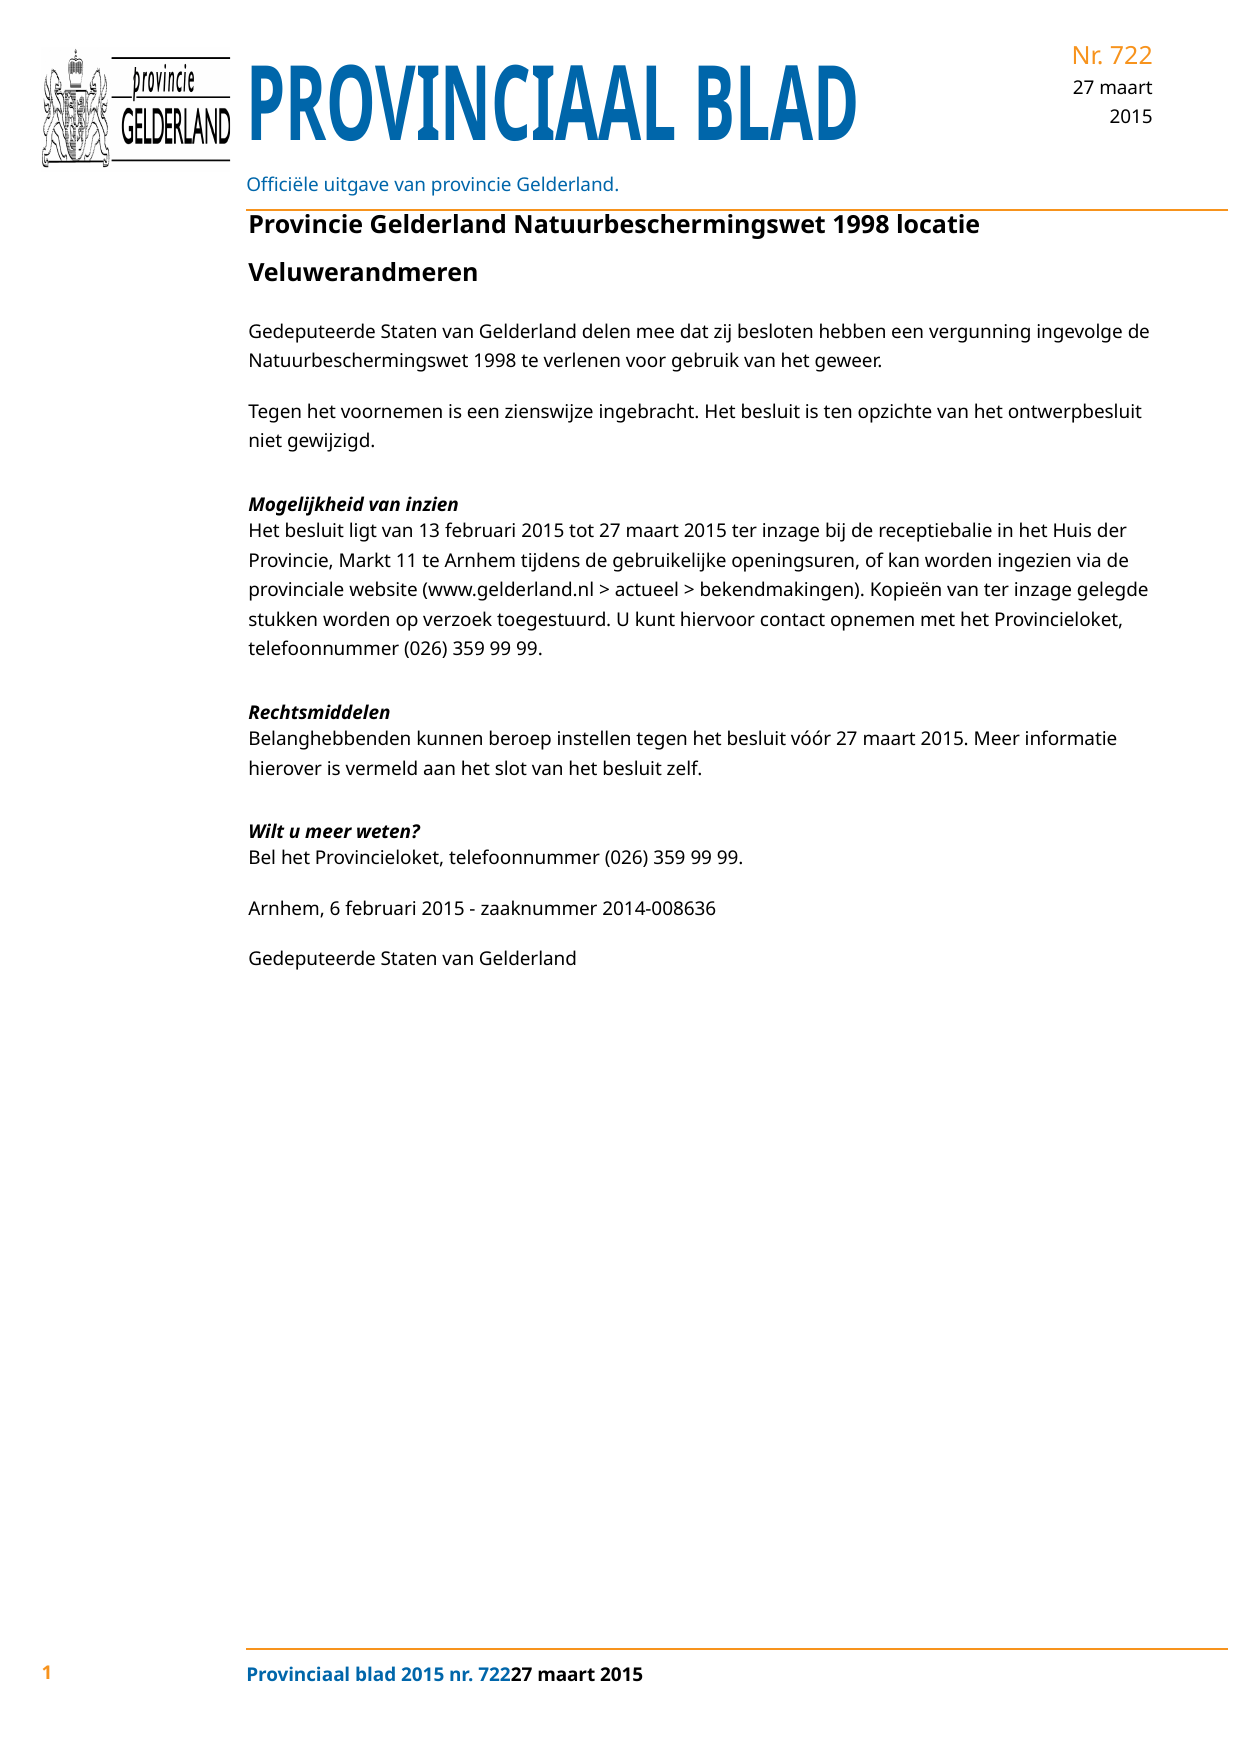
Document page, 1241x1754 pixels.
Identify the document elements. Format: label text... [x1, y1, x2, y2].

text Gedeputeerde Staten van Gelderland [248, 945, 1152, 971]
picture [41, 47, 231, 172]
text Het besluit ligt van 13 februari 2015 tot 27 maart 2015 ter inzage bij de receptiebalie in het Huis der Provincie, Markt 11 te Arnhem tijdens de gebruikelijke openingsuren, of kan worden ingezien via de provinciale website (www.gelderland.nl > actueel > bekendmakingen). Kopieën van ter inzage gelegde stukken worden op verzoek toegestuurd. U kunt hiervoor contact opnemen met het Provincieloket, telefoonnummer (026) 359 99 99. [248, 517, 1152, 661]
text Arnhem, 6 februari 2015 - zaaknummer 2014-008636 [248, 895, 1152, 921]
text Provincie Gelderland Natuurbeschermingswet 1998 locatie Veluwerandmeren [248, 211, 1152, 288]
text Gedeputeerde Staten van Gelderland delen mee dat zij besloten hebben een vergunning ingevolge de Natuurbeschermingswet 1998 te verlenen voor gebruik van het geweer. [248, 318, 1152, 373]
text Bel het Provincieloket, telefoonnummer (026) 359 99 99. [248, 844, 1152, 870]
text Rechtsmiddelen [248, 699, 1152, 725]
text Belanghebbenden kunnen beroep instellen tegen het besluit vóór 27 maart 2015. Meer informatie hierover is vermeld aan het slot van het besluit zelf. [248, 725, 1152, 781]
text Wilt u meer weten? [248, 819, 1152, 844]
text Tegen het voornemen is een zienswijze ingebracht. Het besluit is ten opzichte van het ontwerpbesluit niet gewijzigd. [248, 398, 1152, 453]
text Mogelijkheid van inzien [248, 491, 1152, 517]
